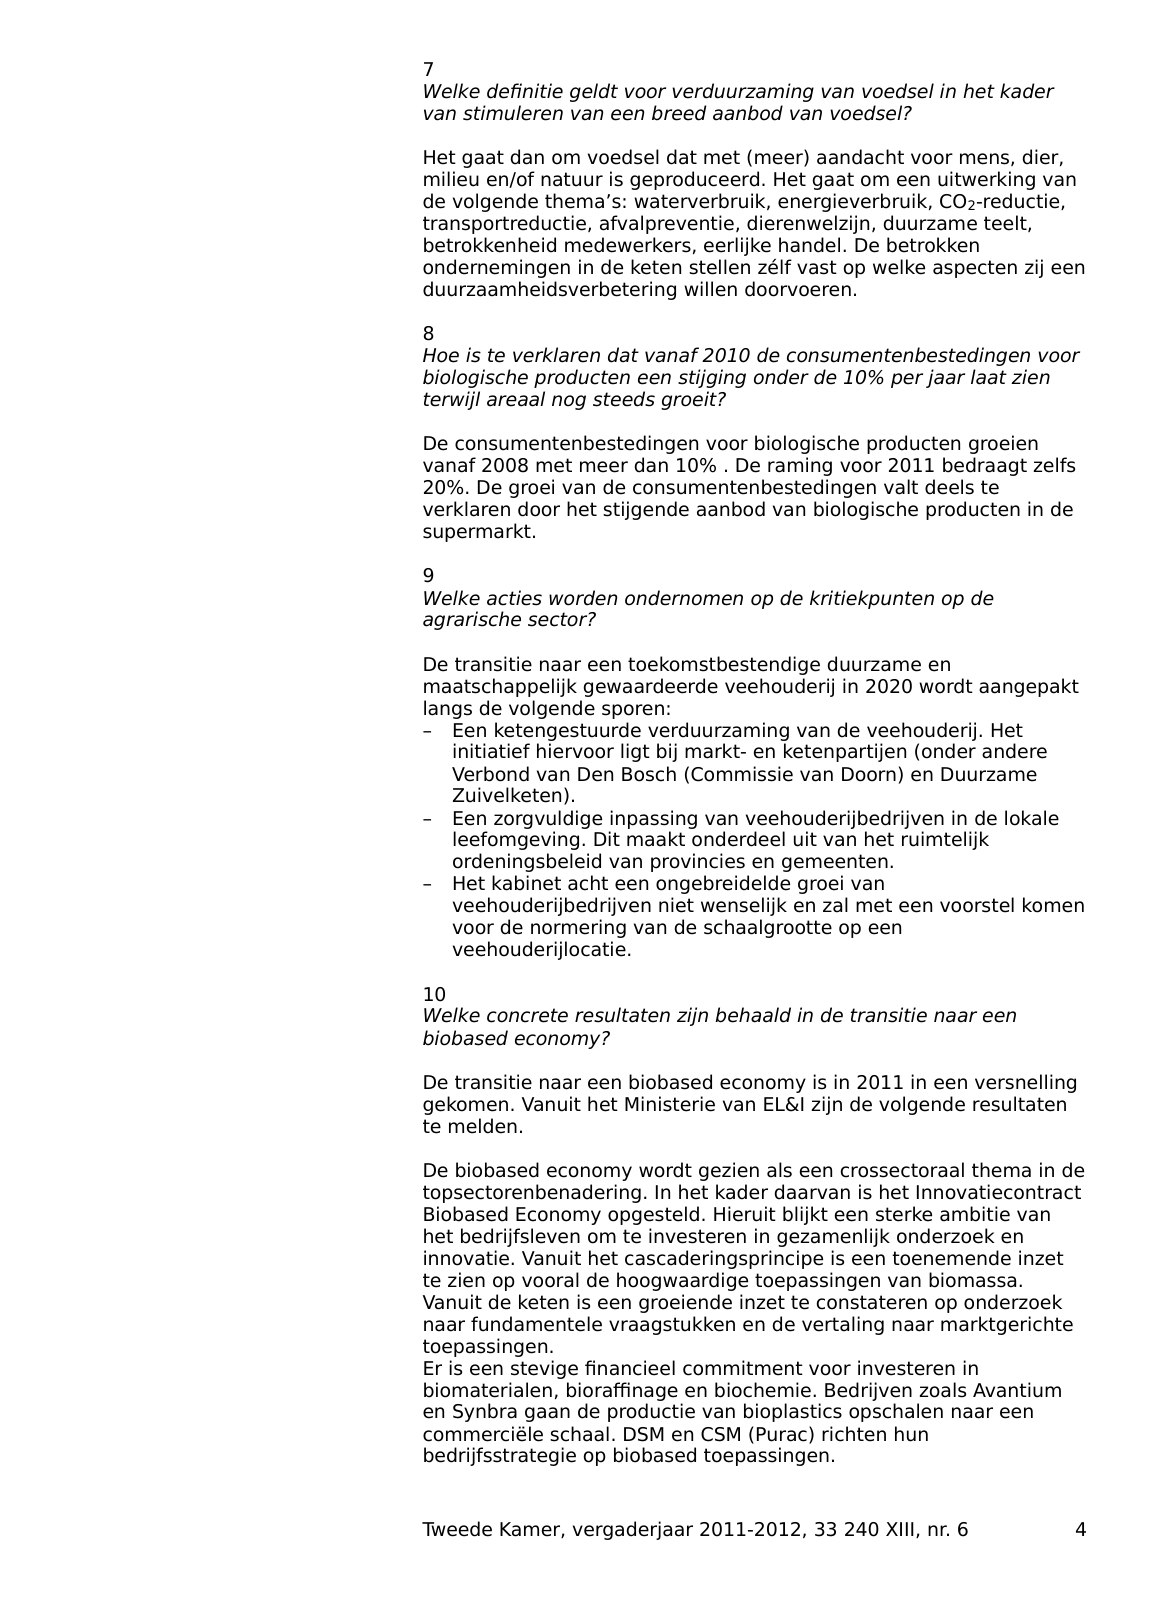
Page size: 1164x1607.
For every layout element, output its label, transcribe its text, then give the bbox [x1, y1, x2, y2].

text De transitie naar een biobased economy is in 2011 in een versnelling gekomen. Vanuit het Ministerie van EL&I zijn de volgende resultaten te melden. [422, 1072, 1087, 1137]
text 8 [422, 323, 1087, 345]
text Welke acties worden ondernomen op de kritiekpunten op de agrarische sector? [422, 587, 1087, 631]
text Hoe is te verklaren dat vanaf 2010 de consumentenbestedingen voor biologische producten een stijging onder de 10% per jaar laat zien terwijl areaal nog steeds groeit? [422, 345, 1087, 411]
text 7 [422, 59, 1087, 81]
text De biobased economy wordt gezien als een crossectoraal thema in de topsectorenbenadering. In het kader daarvan is het Innovatiecontract Biobased Economy opgesteld. Hieruit blijkt een sterke ambitie van het bedrijfsleven om te investeren in gezamenlijk onderzoek en innovatie. Vanuit het cascaderingsprincipe is een toenemende inzet te zien op vooral de hoogwaardige toepassingen van biomassa. Vanuit de keten is een groeiende inzet te constateren op onderzoek naar fundamentele vraagstukken en de vertaling naar marktgerichte toepassingen. [422, 1160, 1087, 1357]
text 9 [422, 565, 1087, 587]
text Welke definitie geldt voor verduurzaming van voedsel in het kader van stimuleren van een breed aanbod van voedsel? [422, 81, 1087, 125]
text – Een ketengestuurde verduurzaming van de veehouderij. Het initiatief hiervoor ligt bij markt- en ketenpartijen (onder andere Verbond van Den Bosch (Commissie van Doorn) en Duurzame Zuivelketen). [422, 719, 1087, 807]
text Welke concrete resultaten zijn behaald in de transitie naar een biobased economy? [422, 1005, 1087, 1049]
text 10 [422, 983, 1087, 1005]
text – Een zorgvuldige inpassing van veehouderijbedrijven in de lokale leefomgeving. Dit maakt onderdeel uit van het ruimtelijk ordeningsbeleid van provincies en gemeenten. [422, 807, 1087, 873]
text De consumentenbestedingen voor biologische producten groeien vanaf 2008 met meer dan 10% . De raming voor 2011 bedraagt zelfs 20%. De groei van de consumentenbestedingen valt deels te verklaren door het stijgende aanbod van biologische producten in de supermarkt. [422, 433, 1087, 543]
text Er is een stevige financieel commitment voor investeren in biomaterialen, bioraffinage en biochemie. Bedrijven zoals Avantium en Synbra gaan de productie van bioplastics opschalen naar een commerciële schaal. DSM en CSM (Purac) richten hun bedrijfsstrategie op biobased toepassingen. [422, 1357, 1087, 1467]
text – Het kabinet acht een ongebreidelde groei van veehouderijbedrijven niet wenselijk en zal met een voorstel komen voor de normering van de schaalgrootte op een veehouderijlocatie. [422, 873, 1087, 961]
text De transitie naar een toekomstbestendige duurzame en maatschappelijk gewaardeerde veehouderij in 2020 wordt aangepakt langs de volgende sporen: [422, 653, 1087, 719]
text Het gaat dan om voedsel dat met (meer) aandacht voor mens, dier, milieu en/of natuur is geproduceerd. Het gaat om een uitwerking van de volgende thema’s: waterverbruik, energieverbruik, CO2-reductie, transportreductie, afvalpreventie, dierenwelzijn, duurzame teelt, betrokkenheid medewerkers, eerlijke handel. De betrokken ondernemingen in de keten stellen zélf vast op welke aspecten zij een duurzaamheidsverbetering willen doorvoeren. [422, 147, 1087, 301]
